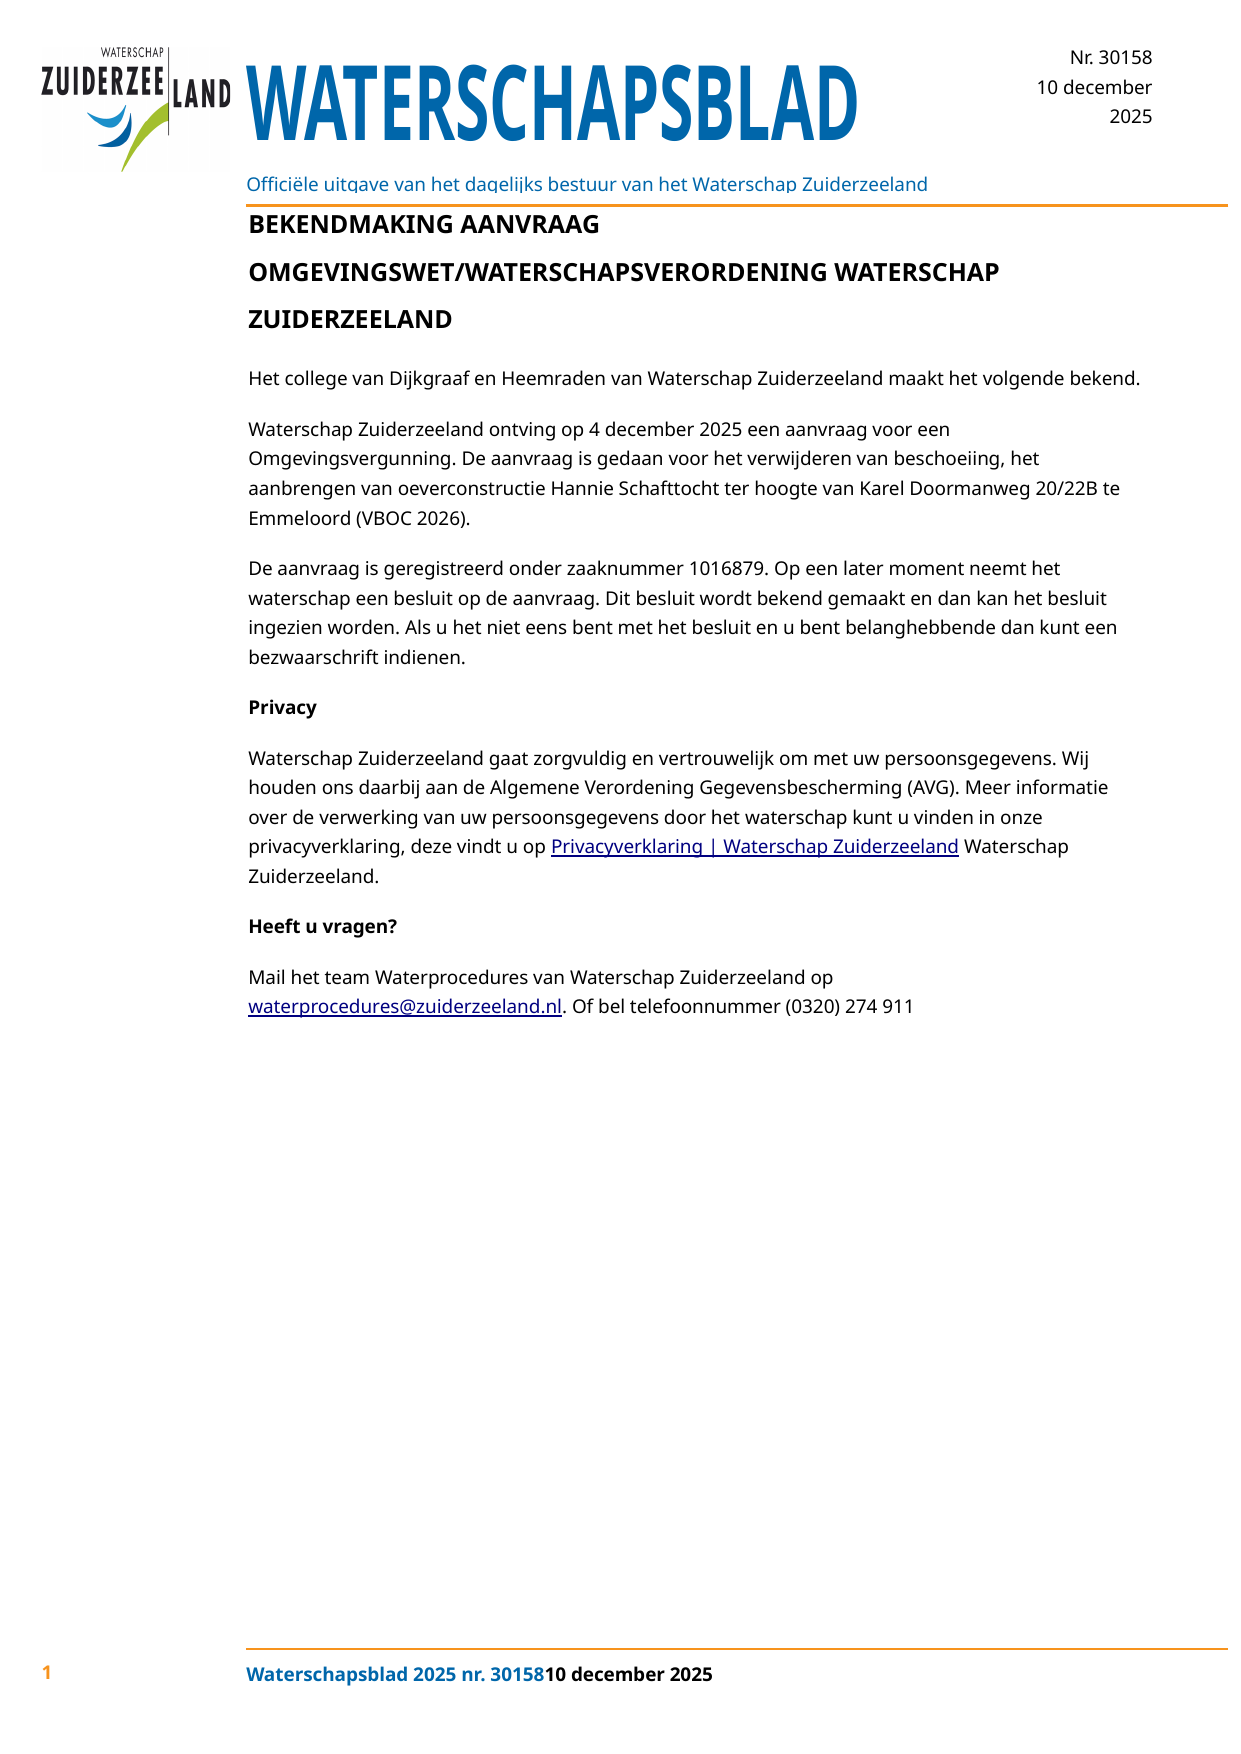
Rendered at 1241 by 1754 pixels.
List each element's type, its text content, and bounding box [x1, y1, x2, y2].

text Mail het team Waterprocedures van Waterschap Zuiderzeeland op waterprocedures@zuiderzeeland.nl. Of bel telefoonnummer (0320) 274 911 [248, 964, 1152, 1019]
picture [41, 47, 231, 172]
text BEKENDMAKING AANVRAAG OMGEVINGSWET/WATERSCHAPSVERORDENING WATERSCHAP ZUIDERZEELAND [248, 207, 1152, 336]
text Het college van Dijkgraaf en Heemraden van Waterschap Zuiderzeeland maakt het volgende bekend. [248, 366, 1152, 391]
text De aanvraag is geregistreerd onder zaaknummer 1016879. Op een later moment neemt het waterschap een besluit op de aanvraag. Dit besluit wordt bekend gemaakt en dan kan het besluit ingezien worden. Als u het niet eens bent met het besluit en u bent belanghebbende dan kunt een bezwaarschrift indienen. [248, 555, 1152, 669]
text Waterschap Zuiderzeeland gaat zorgvuldig en vertrouwelijk om met uw persoonsgegevens. Wij houden ons daarbij aan de Algemene Verordening Gegevensbescherming (AVG). Meer informatie over de verwerking van uw persoonsgegevens door het waterschap kunt u vinden in onze privacyverklaring, deze vindt u op Privacyverklaring | Waterschap Zuiderzeeland Waterschap Zuiderzeeland. [248, 745, 1152, 889]
text Waterschap Zuiderzeeland ontving op 4 december 2025 een aanvraag voor een Omgevingsvergunning. De aanvraag is gedaan voor het verwijderen van beschoeiing, het aanbrengen van oeverconstructie Hannie Schafttocht ter hoogte van Karel Doormanweg 20/22B te Emmeloord (VBOC 2026). [248, 416, 1152, 530]
text Heeft u vragen? [248, 913, 1152, 939]
text Privacy [248, 694, 1152, 720]
